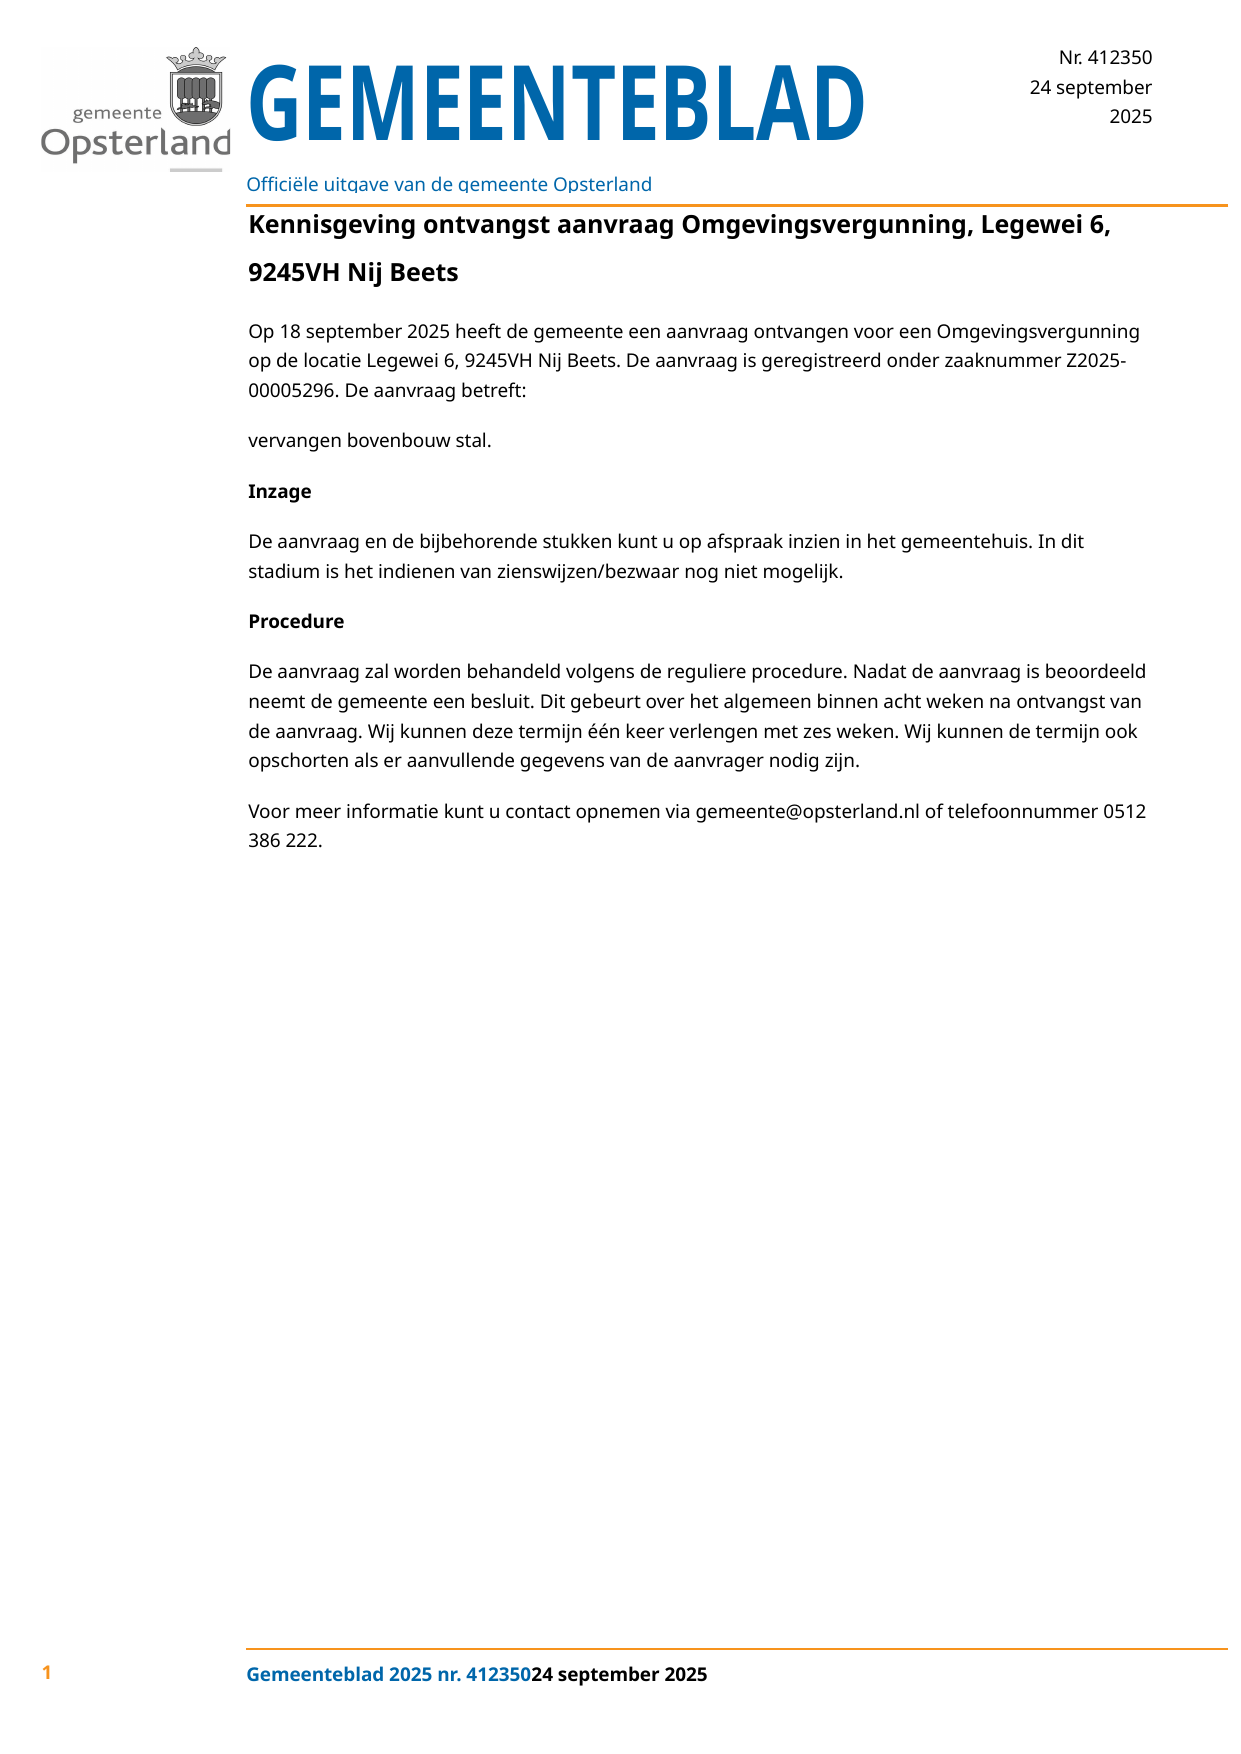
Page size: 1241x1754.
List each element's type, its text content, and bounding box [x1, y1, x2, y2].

text Kennisgeving ontvangst aanvraag Omgevingsvergunning, Legewei 6, 9245VH Nij Beets [248, 207, 1152, 288]
picture [41, 47, 231, 172]
text Voor meer informatie kunt u contact opnemen via gemeente@opsterland.nl of telefoonnummer 0512 386 222. [248, 798, 1152, 853]
text De aanvraag en de bijbehorende stukken kunt u op afspraak inzien in het gemeentehuis. In dit stadium is het indienen van zienswijzen/bezwaar nog niet mogelijk. [248, 528, 1152, 584]
text Inzage [248, 478, 1152, 504]
text Op 18 september 2025 heeft de gemeente een aanvraag ontvangen voor een Omgevingsvergunning op de locatie Legewei 6, 9245VH Nij Beets. De aanvraag is geregistreerd onder zaaknummer Z2025-00005296. De aanvraag betreft: [248, 318, 1152, 403]
text vervangen bovenbouw stal. [248, 427, 1152, 453]
text De aanvraag zal worden behandeld volgens de reguliere procedure. Nadat de aanvraag is beoordeeld neemt de gemeente een besluit. Dit gebeurt over het algemeen binnen acht weken na ontvangst van de aanvraag. Wij kunnen deze termijn één keer verlengen met zes weken. Wij kunnen de termijn ook opschorten als er aanvullende gegevens van de aanvrager nodig zijn. [248, 659, 1152, 773]
text Procedure [248, 608, 1152, 634]
